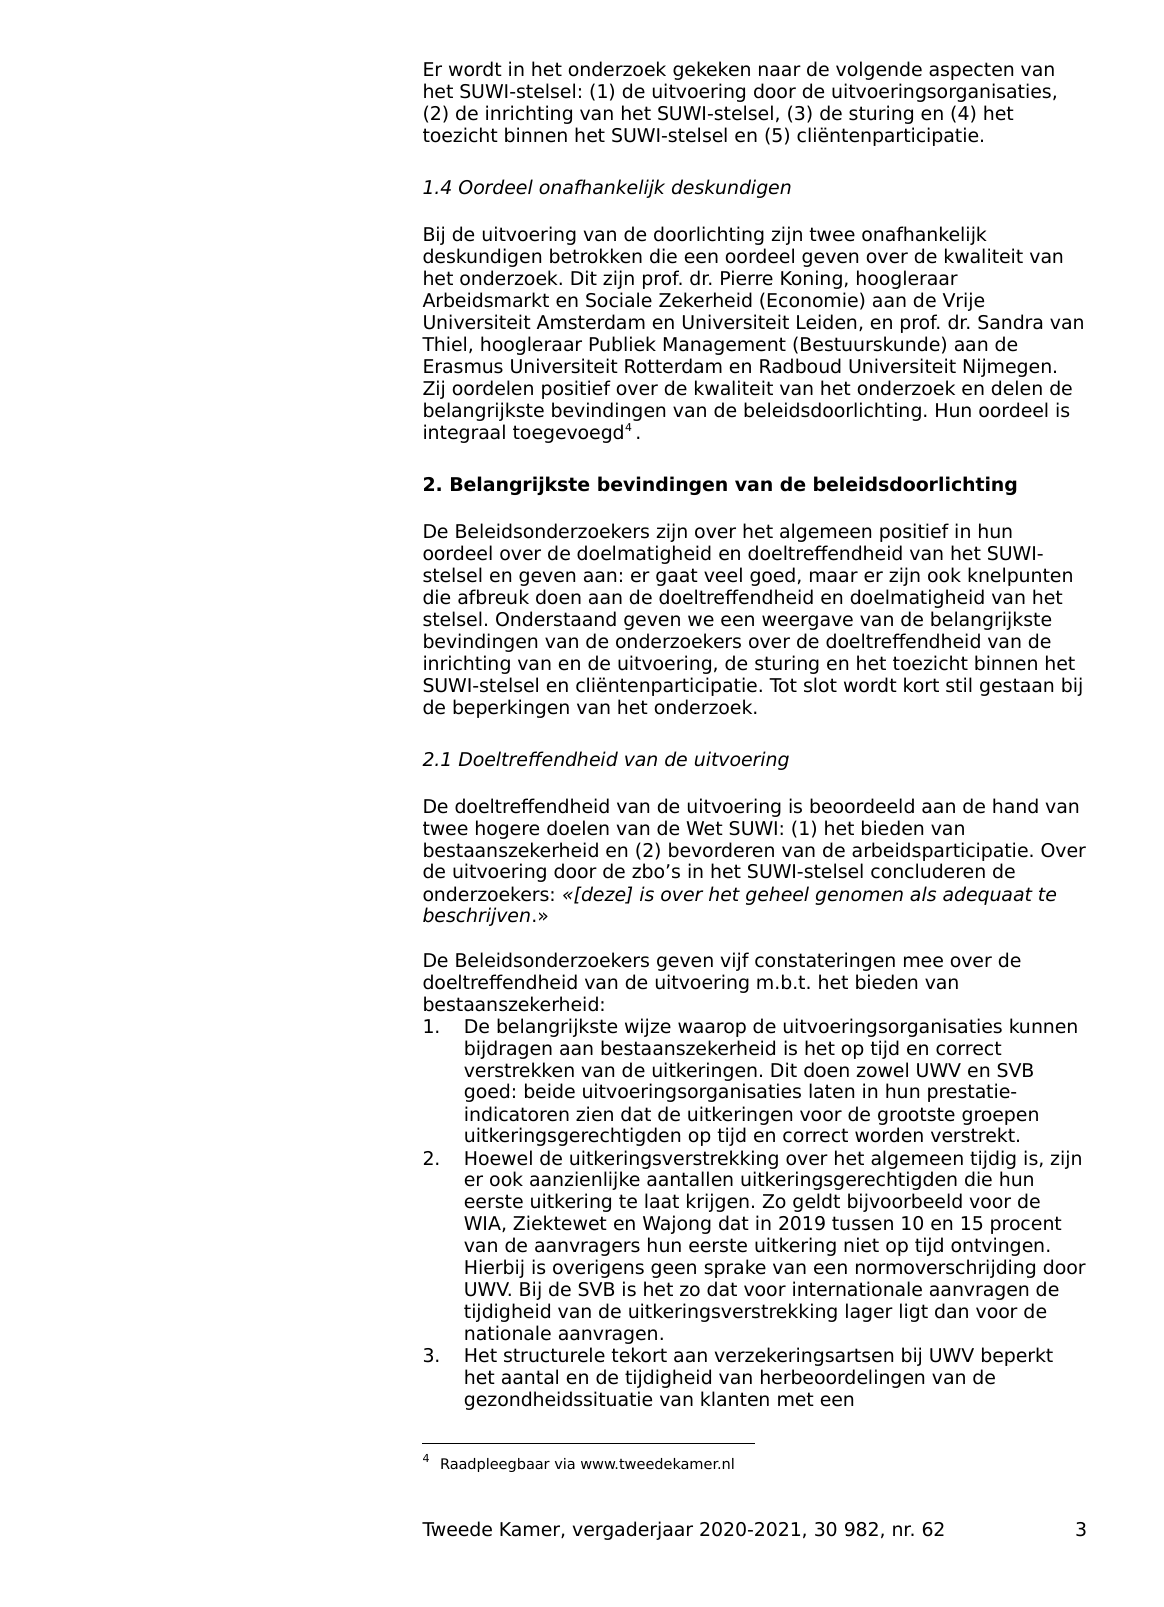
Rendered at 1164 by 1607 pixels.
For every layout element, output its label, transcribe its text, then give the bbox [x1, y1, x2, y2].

text 3. Het structurele tekort aan verzekeringsartsen bij UWV beperkt het aantal en de tijdigheid van herbeoordelingen van de gezondheidssituatie van klanten met een [422, 1345, 1087, 1411]
text Raadpleegbaar via www.tweedekamer.nl [422, 1452, 1087, 1474]
subtitle 2.1 Doeltreffendheid van de uitvoering [422, 748, 1087, 771]
text Er wordt in het onderzoek gekeken naar de volgende aspecten van het SUWI-stelsel: (1) de uitvoering door de uitvoeringsorganisaties, (2) de inrichting van het SUWI-stelsel, (3) de sturing en (4) het toezicht binnen het SUWI-stelsel en (5) cliëntenparticipatie. [422, 59, 1087, 147]
subtitle 1.4 Oordeel onafhankelijk deskundigen [422, 177, 1087, 199]
subtitle 2. Belangrijkste bevindingen van de beleidsdoorlichting [422, 474, 1087, 496]
text 1. De belangrijkste wijze waarop de uitvoeringsorganisaties kunnen bijdragen aan bestaanszekerheid is het op tijd en correct verstrekken van de uitkeringen. Dit doen zowel UWV en SVB goed: beide uitvoeringsorganisaties laten in hun prestatie-indicatoren zien dat de uitkeringen voor de grootste groepen uitkeringsgerechtigden op tijd en correct worden verstrekt. [422, 1016, 1087, 1147]
text De doeltreffendheid van de uitvoering is beoordeeld aan de hand van twee hogere doelen van de Wet SUWI: (1) het bieden van bestaanszekerheid en (2) bevorderen van de arbeidsparticipatie. Over de uitvoering door de zbo’s in het SUWI-stelsel concluderen de onderzoekers: «[deze] is over het geheel genomen als adequaat te beschrijven.» [422, 796, 1087, 927]
text Bij de uitvoering van de doorlichting zijn twee onafhankelijk deskundigen betrokken die een oordeel geven over de kwaliteit van het onderzoek. Dit zijn prof. dr. Pierre Koning, hoogleraar Arbeidsmarkt en Sociale Zekerheid (Economie) aan de Vrije Universiteit Amsterdam en Universiteit Leiden, en prof. dr. Sandra van Thiel, hoogleraar Publiek Management (Bestuurskunde) aan de Erasmus Universiteit Rotterdam en Radboud Universiteit Nijmegen. Zij oordelen positief over de kwaliteit van het onderzoek en delen de belangrijkste bevindingen van de beleidsdoorlichting. Hun oordeel is integraal toegevoegd. [422, 224, 1087, 444]
text De Beleidsonderzoekers geven vijf constateringen mee over de doeltreffendheid van de uitvoering m.b.t. het bieden van bestaanszekerheid: [422, 949, 1087, 1016]
text 2. Hoewel de uitkeringsverstrekking over het algemeen tijdig is, zijn er ook aanzienlijke aantallen uitkeringsgerechtigden die hun eerste uitkering te laat krijgen. Zo geldt bijvoorbeeld voor de WIA, Ziektewet en Wajong dat in 2019 tussen 10 en 15 procent van de aanvragers hun eerste uitkering niet op tijd ontvingen. Hierbij is overigens geen sprake van een normoverschrijding door UWV. Bij de SVB is het zo dat voor internationale aanvragen de tijdigheid van de uitkeringsverstrekking lager ligt dan voor de nationale aanvragen. [422, 1147, 1087, 1345]
text De Beleidsonderzoekers zijn over het algemeen positief in hun oordeel over de doelmatigheid en doeltreffendheid van het SUWI-stelsel en geven aan: er gaat veel goed, maar er zijn ook knelpunten die afbreuk doen aan de doeltreffendheid en doelmatigheid van het stelsel. Onderstaand geven we een weergave van de belangrijkste bevindingen van de onderzoekers over de doeltreffendheid van de inrichting van en de uitvoering, de sturing en het toezicht binnen het SUWI-stelsel en cliëntenparticipatie. Tot slot wordt kort stil gestaan bij de beperkingen van het onderzoek. [422, 521, 1087, 718]
